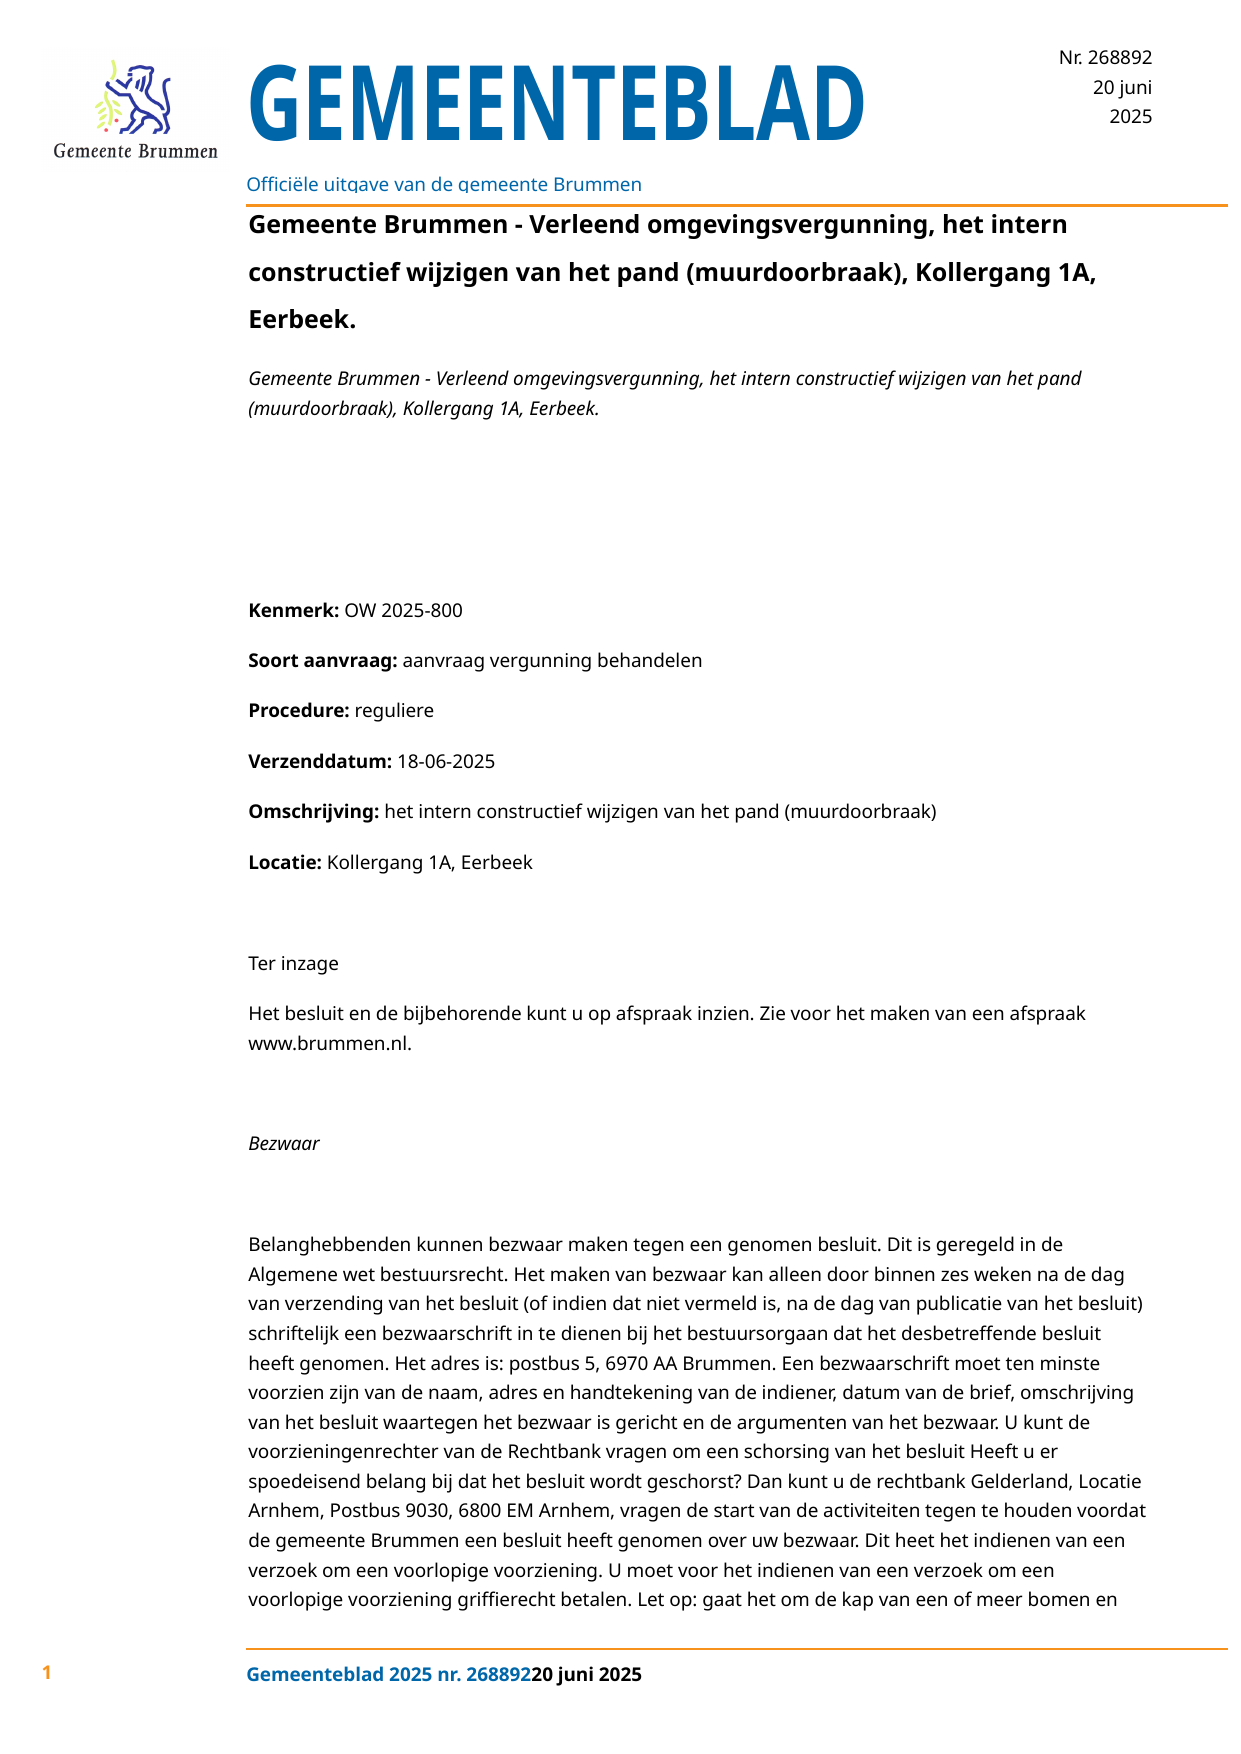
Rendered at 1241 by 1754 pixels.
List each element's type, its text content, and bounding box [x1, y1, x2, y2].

text Bezwaar [248, 1131, 1152, 1156]
text Gemeente Brummen - Verleend omgevingsvergunning, het intern constructief wijzigen van het pand (muurdoorbraak), Kollergang 1A, Eerbeek. [248, 207, 1152, 336]
text Gemeente Brummen - Verleend omgevingsvergunning, het intern constructief wijzigen van het pand (muurdoorbraak), Kollergang 1A, Eerbeek. [248, 366, 1152, 421]
text Locatie: Kollergang 1A, Eerbeek [248, 849, 1152, 874]
text Ter inzage [248, 950, 1152, 975]
text Verzenddatum: 18-06-2025 [248, 748, 1152, 774]
text Procedure: reguliere [248, 698, 1152, 723]
text Belanghebbenden kunnen bezwaar maken tegen een genomen besluit. Dit is geregeld in de Algemene wet bestuursrecht. Het maken van bezwaar kan alleen door binnen zes weken na de dag van verzending van het besluit (of indien dat niet vermeld is, na de dag van publicatie van het besluit) schriftelijk een bezwaarschrift in te dienen bij het bestuursorgaan dat het desbetreffende besluit heeft genomen. Het adres is: postbus 5, 6970 AA Brummen. Een bezwaarschrift moet ten minste voorzien zijn van de naam, adres en handtekening van de indiener, datum van de brief, omschrijving van het besluit waartegen het bezwaar is gericht en de argumenten van het bezwaar. U kunt de voorzieningenrechter van de Rechtbank vragen om een schorsing van het besluit Heeft u er spoedeisend belang bij dat het besluit wordt geschorst? Dan kunt u de rechtbank Gelderland, Locatie Arnhem, Postbus 9030, 6800 EM Arnhem, vragen de start van de activiteiten tegen te houden voordat de gemeente Brummen een besluit heeft genomen over uw bezwaar. Dit heet het indienen van een verzoek om een voorlopige voorziening. U moet voor het indienen van een verzoek om een voorlopige voorziening griffierecht betalen. Let op: gaat het om de kap van een of meer bomen en [248, 1231, 1152, 1612]
text Soort aanvraag: aanvraag vergunning behandelen [248, 647, 1152, 673]
picture [41, 47, 231, 172]
text Het besluit en de bijbehorende kunt u op afspraak inzien. Zie voor het maken van een afspraak www.brummen.nl. [248, 1000, 1152, 1055]
text Omschrijving: het intern constructief wijzigen van het pand (muurdoorbraak) [248, 798, 1152, 824]
text Kenmerk: OW 2025-800 [248, 597, 1152, 622]
